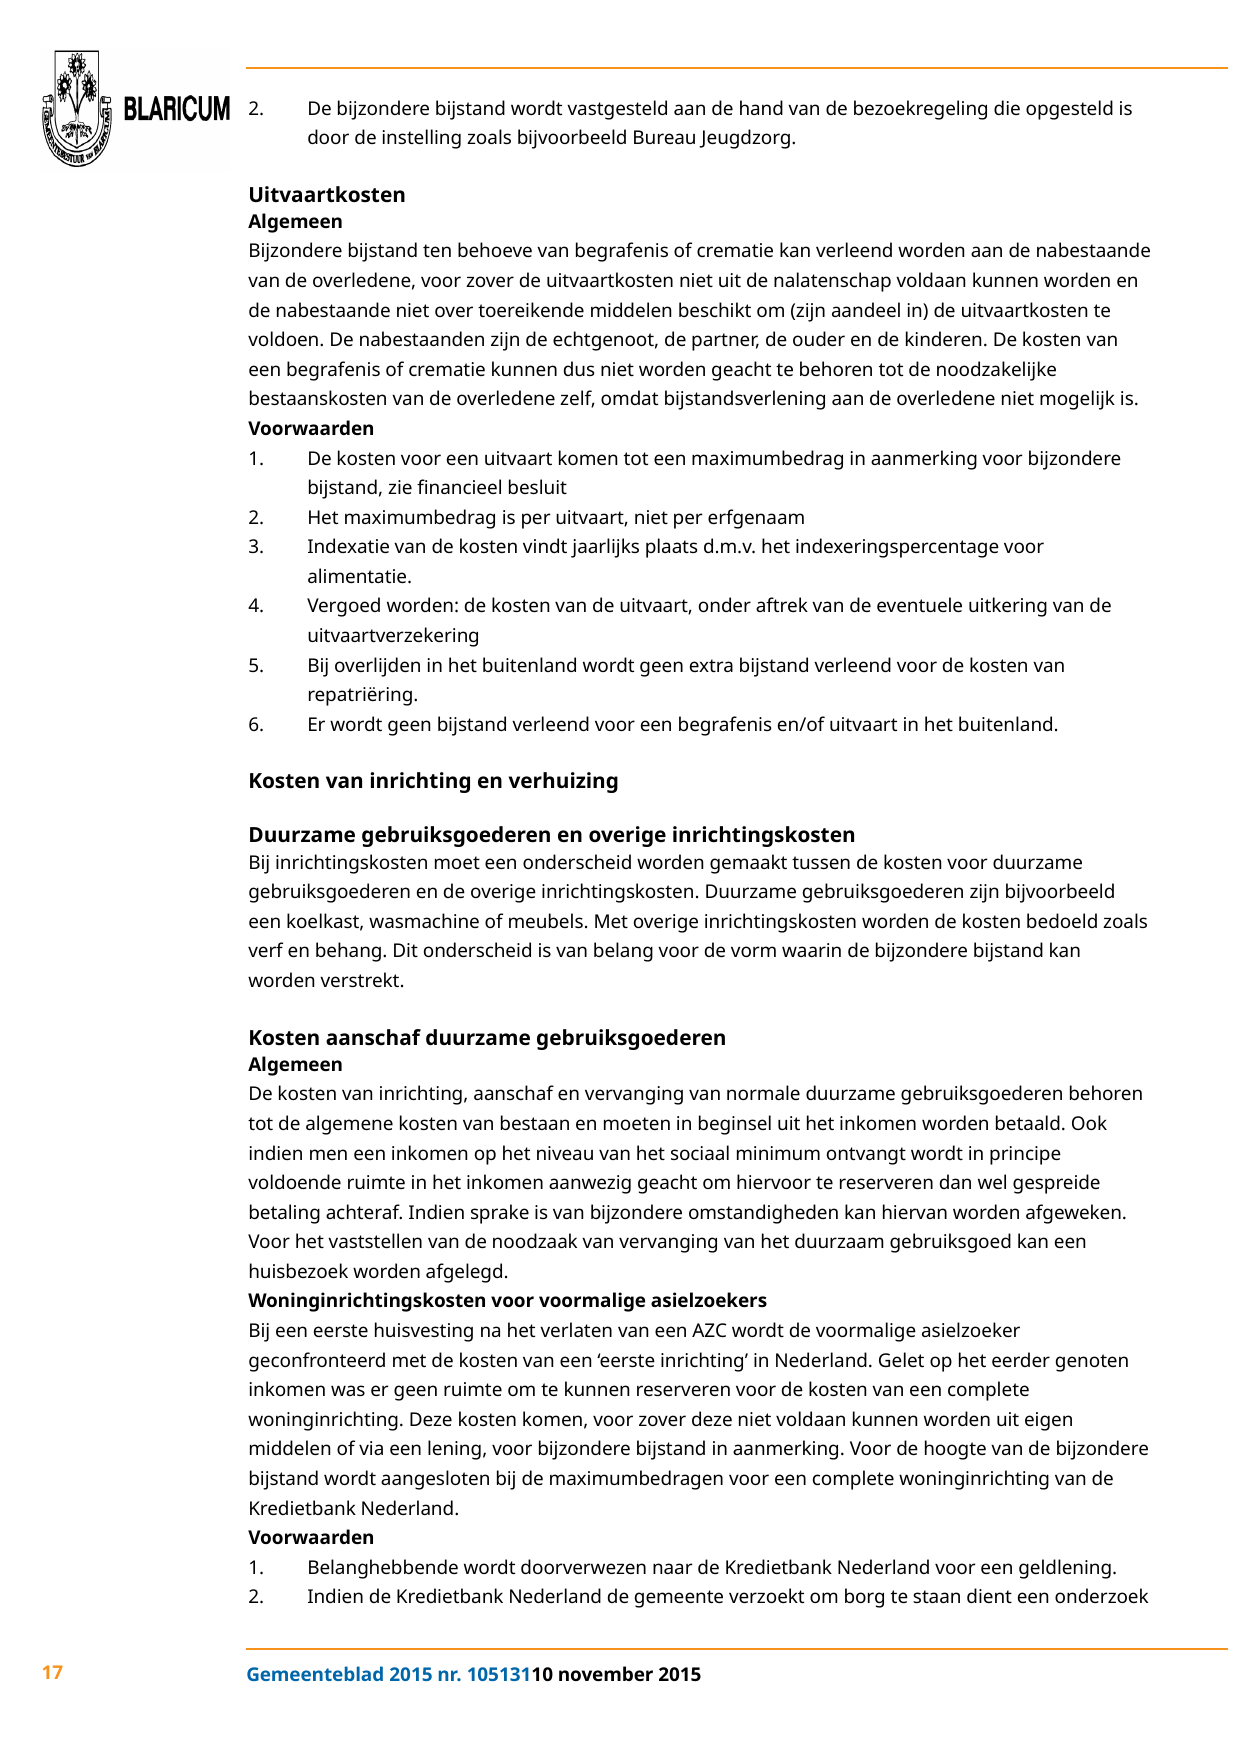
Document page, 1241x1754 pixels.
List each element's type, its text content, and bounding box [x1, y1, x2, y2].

text Algemeen [248, 208, 1152, 234]
text Bij een eerste huisvesting na het verlaten van een AZC wordt de voormalige asielzoeker geconfronteerd met de kosten van een ‘eerste inrichting’ in Nederland. Gelet op het eerder genoten inkomen was er geen ruimte om te kunnen reserveren voor de kosten van een complete woninginrichting. Deze kosten komen, voor zover deze niet voldaan kunnen worden uit eigen middelen of via een lening, voor bijzondere bijstand in aanmerking. Voor de hoogte van de bijzondere bijstand wordt aangesloten bij de maximumbedragen voor een complete woninginrichting van de Kredietbank Nederland. [248, 1317, 1152, 1521]
text Kosten van inrichting en verhuizing [248, 766, 1152, 795]
list Er wordt geen bijstand verleend voor een begrafenis en/of uitvaart in het buitenland. [248, 711, 1152, 737]
text Bijzondere bijstand ten behoeve van begrafenis of crematie kan verleend worden aan de nabestaande van de overledene, voor zover de uitvaartkosten niet uit de nalatenschap voldaan kunnen worden en de nabestaande niet over toereikende middelen beschikt om (zijn aandeel in) de uitvaartkosten te voldoen. De nabestaanden zijn de echtgenoot, de partner, de ouder en de kinderen. De kosten van een begrafenis of crematie kunnen dus niet worden geacht te behoren tot de noodzakelijke bestaanskosten van de overledene zelf, omdat bijstandsverlening aan de overledene niet mogelijk is. [248, 238, 1152, 411]
text Algemeen [248, 1051, 1152, 1077]
list Vergoed worden: de kosten van de uitvaart, onder aftrek van de eventuele uitkering van de uitvaartverzekering [248, 593, 1152, 648]
text Voorwaarden [248, 1524, 1152, 1550]
text Kosten aanschaf duurzame gebruiksgoederen [248, 1023, 1152, 1051]
list De bijzondere bijstand wordt vastgesteld aan de hand van de bezoekregeling die opgesteld is door de instelling zoals bijvoorbeeld Bureau Jeugdzorg. [248, 95, 1152, 150]
text Voorwaarden [248, 415, 1152, 441]
text Woninginrichtingskosten voor voormalige asielzoekers [248, 1288, 1152, 1313]
list Indexatie van de kosten vindt jaarlijks plaats d.m.v. het indexeringspercentage voor alimentatie. [248, 533, 1152, 589]
picture [41, 47, 231, 172]
text Duurzame gebruiksgoederen en overige inrichtingskosten [248, 821, 1152, 849]
text De kosten van inrichting, aanschaf en vervanging van normale duurzame gebruiksgoederen behoren tot de algemene kosten van bestaan en moeten in beginsel uit het inkomen worden betaald. Ook indien men een inkomen op het niveau van het sociaal minimum ontvangt wordt in principe voldoende ruimte in het inkomen aanwezig geacht om hiervoor te reserveren dan wel gespreide betaling achteraf. Indien sprake is van bijzondere omstandigheden kan hiervan worden afgeweken. Voor het vaststellen van de noodzaak van vervanging van het duurzaam gebruiksgoed kan een huisbezoek worden afgelegd. [248, 1081, 1152, 1284]
text Bij inrichtingskosten moet een onderscheid worden gemaakt tussen de kosten voor duurzame gebruiksgoederen en de overige inrichtingskosten. Duurzame gebruiksgoederen zijn bijvoorbeeld een koelkast, wasmachine of meubels. Met overige inrichtingskosten worden de kosten bedoeld zoals verf en behang. Dit onderscheid is van belang voor de vorm waarin de bijzondere bijstand kan worden verstrekt. [248, 849, 1152, 993]
text Uitvaartkosten [248, 180, 1152, 208]
list Bij overlijden in het buitenland wordt geen extra bijstand verleend voor de kosten van repatriëring. [248, 652, 1152, 707]
list Het maximumbedrag is per uitvaart, niet per erfgenaam [248, 504, 1152, 530]
list Indien de Kredietbank Nederland de gemeente verzoekt om borg te staan dient een onderzoek [248, 1583, 1152, 1609]
list Belanghebbende wordt doorverwezen naar de Kredietbank Nederland voor een geldlening. [248, 1554, 1152, 1580]
list De kosten voor een uitvaart komen tot een maximumbedrag in aanmerking voor bijzondere bijstand, zie financieel besluit [248, 445, 1152, 500]
